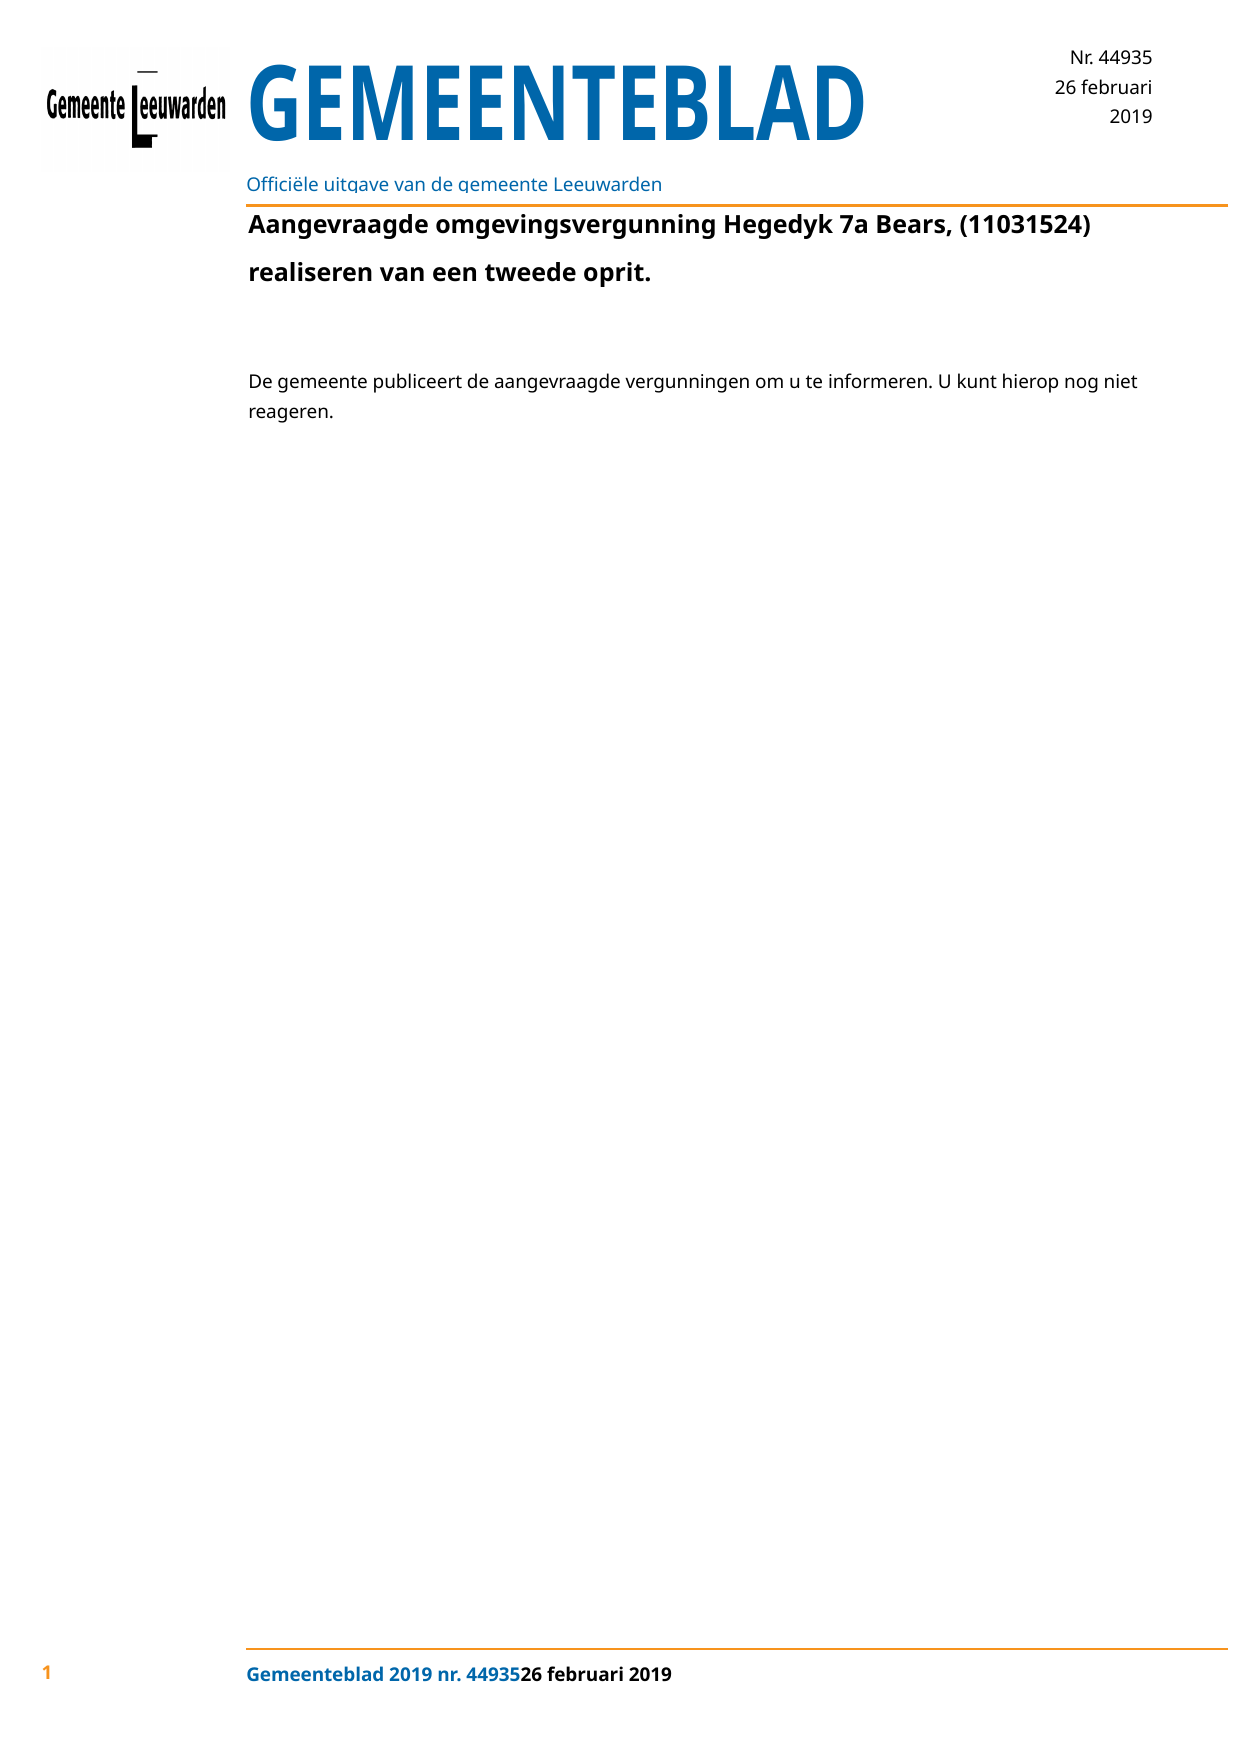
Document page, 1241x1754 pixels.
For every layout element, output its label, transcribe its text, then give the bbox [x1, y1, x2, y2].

text Aangevraagde omgevingsvergunning Hegedyk 7a Bears, (11031524) realiseren van een tweede oprit. [248, 207, 1152, 288]
text De gemeente publiceert de aangevraagde vergunningen om u te informeren. U kunt hierop nog niet reageren. [248, 368, 1152, 424]
picture [41, 47, 231, 172]
